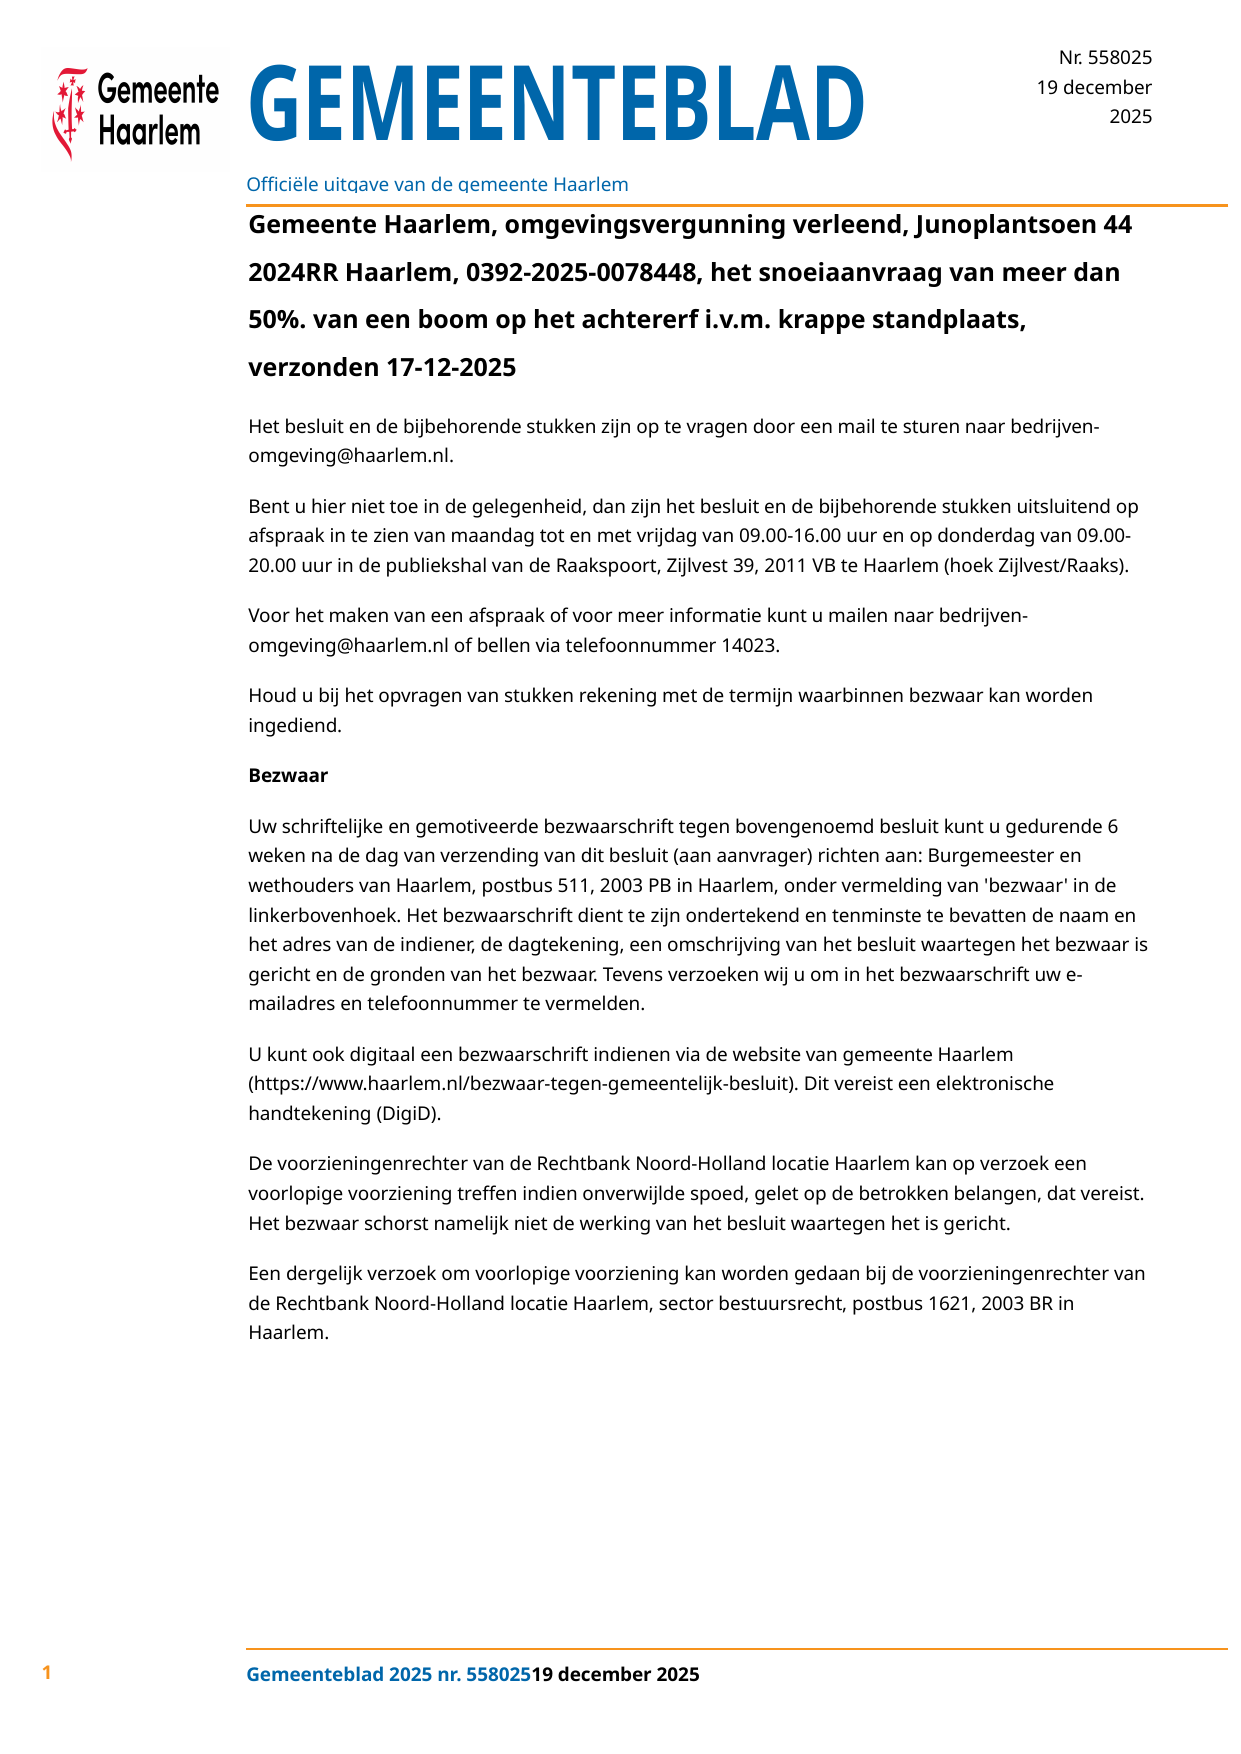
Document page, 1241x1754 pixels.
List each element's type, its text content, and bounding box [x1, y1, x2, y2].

text Het besluit en de bijbehorende stukken zijn op te vragen door een mail te sturen naar bedrijven-omgeving@haarlem.nl. [248, 413, 1152, 468]
text Houd u bij het opvragen van stukken rekening met de termijn waarbinnen bezwaar kan worden ingediend. [248, 683, 1152, 738]
text Een dergelijk verzoek om voorlopige voorziening kan worden gedaan bij de voorzieningenrechter van de Rechtbank Noord-Holland locatie Haarlem, sector bestuursrecht, postbus 1621, 2003 BR in Haarlem. [248, 1260, 1152, 1345]
text U kunt ook digitaal een bezwaarschrift indienen via de website van gemeente Haarlem (https://www.haarlem.nl/bezwaar-tegen-gemeentelijk-besluit). Dit vereist een elektronische handtekening (DigiD). [248, 1041, 1152, 1126]
text Gemeente Haarlem, omgevingsvergunning verleend, Junoplantsoen 44 2024RR Haarlem, 0392-2025-0078448, het snoeiaanvraag van meer dan 50%. van een boom op het achtererf i.v.m. krappe standplaats, verzonden 17-12-2025 [248, 207, 1152, 384]
text Bezwaar [248, 763, 1152, 788]
text Voor het maken van een afspraak of voor meer informatie kunt u mailen naar bedrijven-omgeving@haarlem.nl of bellen via telefoonnummer 14023. [248, 603, 1152, 658]
picture [41, 47, 231, 172]
text Bent u hier niet toe in de gelegenheid, dan zijn het besluit en de bijbehorende stukken uitsluitend op afspraak in te zien van maandag tot en met vrijdag van 09.00-16.00 uur en op donderdag van 09.00-20.00 uur in de publiekshal van de Raakspoort, Zijlvest 39, 2011 VB te Haarlem (hoek Zijlvest/Raaks). [248, 493, 1152, 578]
text Uw schriftelijke en gemotiveerde bezwaarschrift tegen bovengenoemd besluit kunt u gedurende 6 weken na de dag van verzending van dit besluit (aan aanvrager) richten aan: Burgemeester en wethouders van Haarlem, postbus 511, 2003 PB in Haarlem, onder vermelding van 'bezwaar' in de linkerbovenhoek. Het bezwaarschrift dient te zijn ondertekend en tenminste te bevatten de naam en het adres van de indiener, de dagtekening, een omschrijving van het besluit waartegen het bezwaar is gericht en de gronden van het bezwaar. Tevens verzoeken wij u om in het bezwaarschrift uw e-mailadres en telefoonnummer te vermelden. [248, 813, 1152, 1016]
text De voorzieningenrechter van de Rechtbank Noord-Holland locatie Haarlem kan op verzoek een voorlopige voorziening treffen indien onverwijlde spoed, gelet op de betrokken belangen, dat vereist. Het bezwaar schorst namelijk niet de werking van het besluit waartegen het is gericht. [248, 1151, 1152, 1236]
